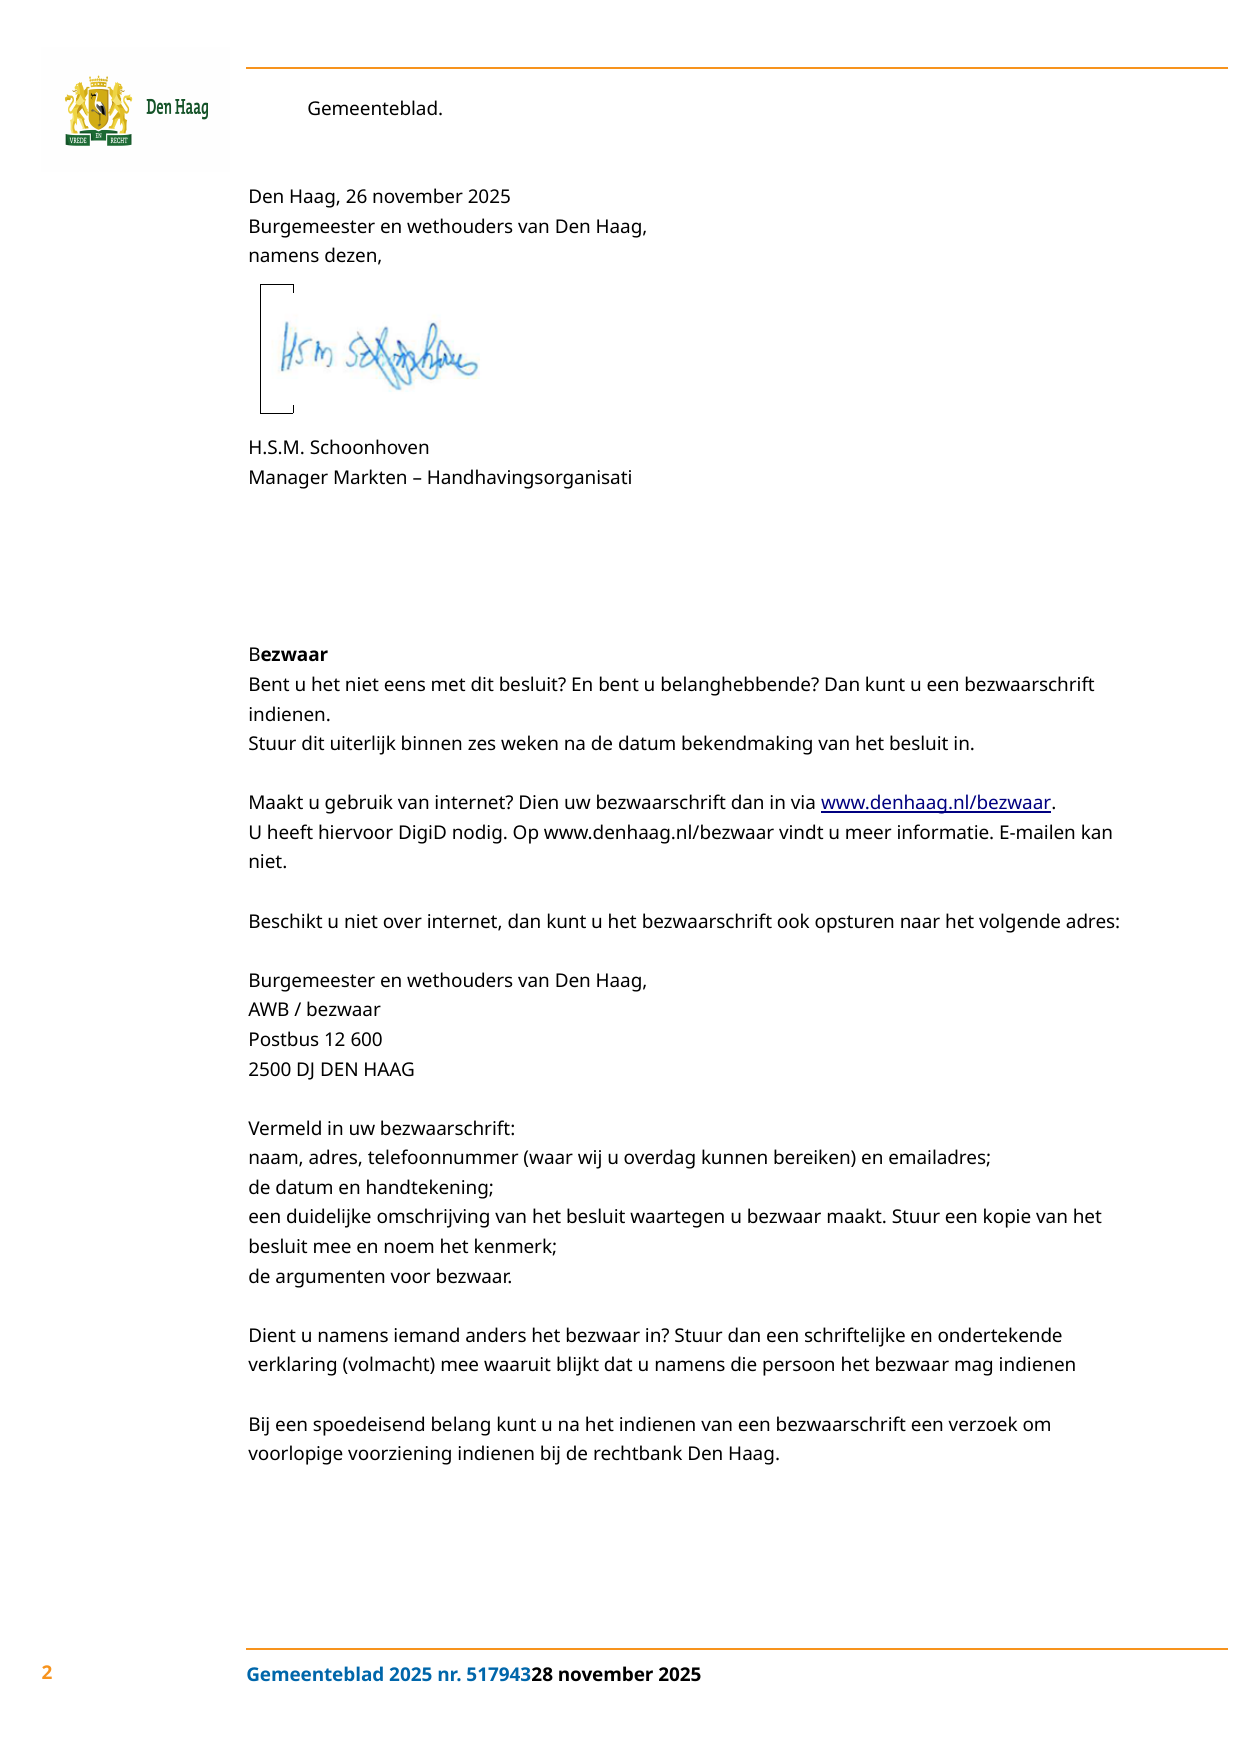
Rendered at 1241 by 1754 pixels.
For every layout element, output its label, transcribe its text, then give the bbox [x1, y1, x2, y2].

text Bezwaar [248, 642, 1152, 667]
text Den Haag, 26 november 2025 [248, 183, 1152, 209]
text Bent u het niet eens met dit besluit? En bent u belanghebbende? Dan kunt u een bezwaarschrift indienen. [248, 671, 1152, 726]
text Burgemeester en wethouders van Den Haag, [248, 967, 1152, 993]
text Beschikt u niet over internet, dan kunt u het bezwaarschrift ook opsturen naar het volgende adres: [248, 908, 1152, 933]
text de datum en handtekening; [248, 1174, 1152, 1200]
list Gemeenteblad. [248, 95, 1152, 121]
picture [268, 293, 505, 405]
text Vermeld in uw bezwaarschrift: [248, 1115, 1152, 1141]
text Burgemeester en wethouders van Den Haag, [248, 213, 1152, 239]
text Postbus 12 600 [248, 1026, 1152, 1052]
picture [41, 47, 231, 172]
text AWB / bezwaar [248, 997, 1152, 1022]
text Maakt u gebruik van internet? Dien uw bezwaarschrift dan in via www.denhaag.nl/bezwaar. [248, 789, 1152, 815]
text Bij een spoedeisend belang kunt u na het indienen van een bezwaarschrift een verzoek om voorlopige voorziening indienen bij de rechtbank Den Haag. [248, 1411, 1152, 1466]
text 2500 DJ DEN HAAG [248, 1056, 1152, 1081]
text Dient u namens iemand anders het bezwaar in? Stuur dan een schriftelijke en ondertekende verklaring (volmacht) mee waaruit blijkt dat u namens die persoon het bezwaar mag indienen [248, 1322, 1152, 1377]
text Manager Markten – Handhavingsorganisati [248, 464, 1152, 490]
text Stuur dit uiterlijk binnen zes weken na de datum bekendmaking van het besluit in. [248, 730, 1152, 756]
text de argumenten voor bezwaar. [248, 1263, 1152, 1288]
text U heeft hiervoor DigiD nodig. Op www.denhaag.nl/bezwaar vindt u meer informatie. E-mailen kan niet. [248, 819, 1152, 874]
text naam, adres, telefoonnummer (waar wij u overdag kunnen bereiken) en emailadres; [248, 1144, 1152, 1170]
text namens dezen, [248, 243, 1152, 268]
text een duidelijke omschrijving van het besluit waartegen u bezwaar maakt. Stuur een kopie van het besluit mee en noem het kenmerk; [248, 1204, 1152, 1259]
text H.S.M. Schoonhoven [248, 434, 1152, 460]
